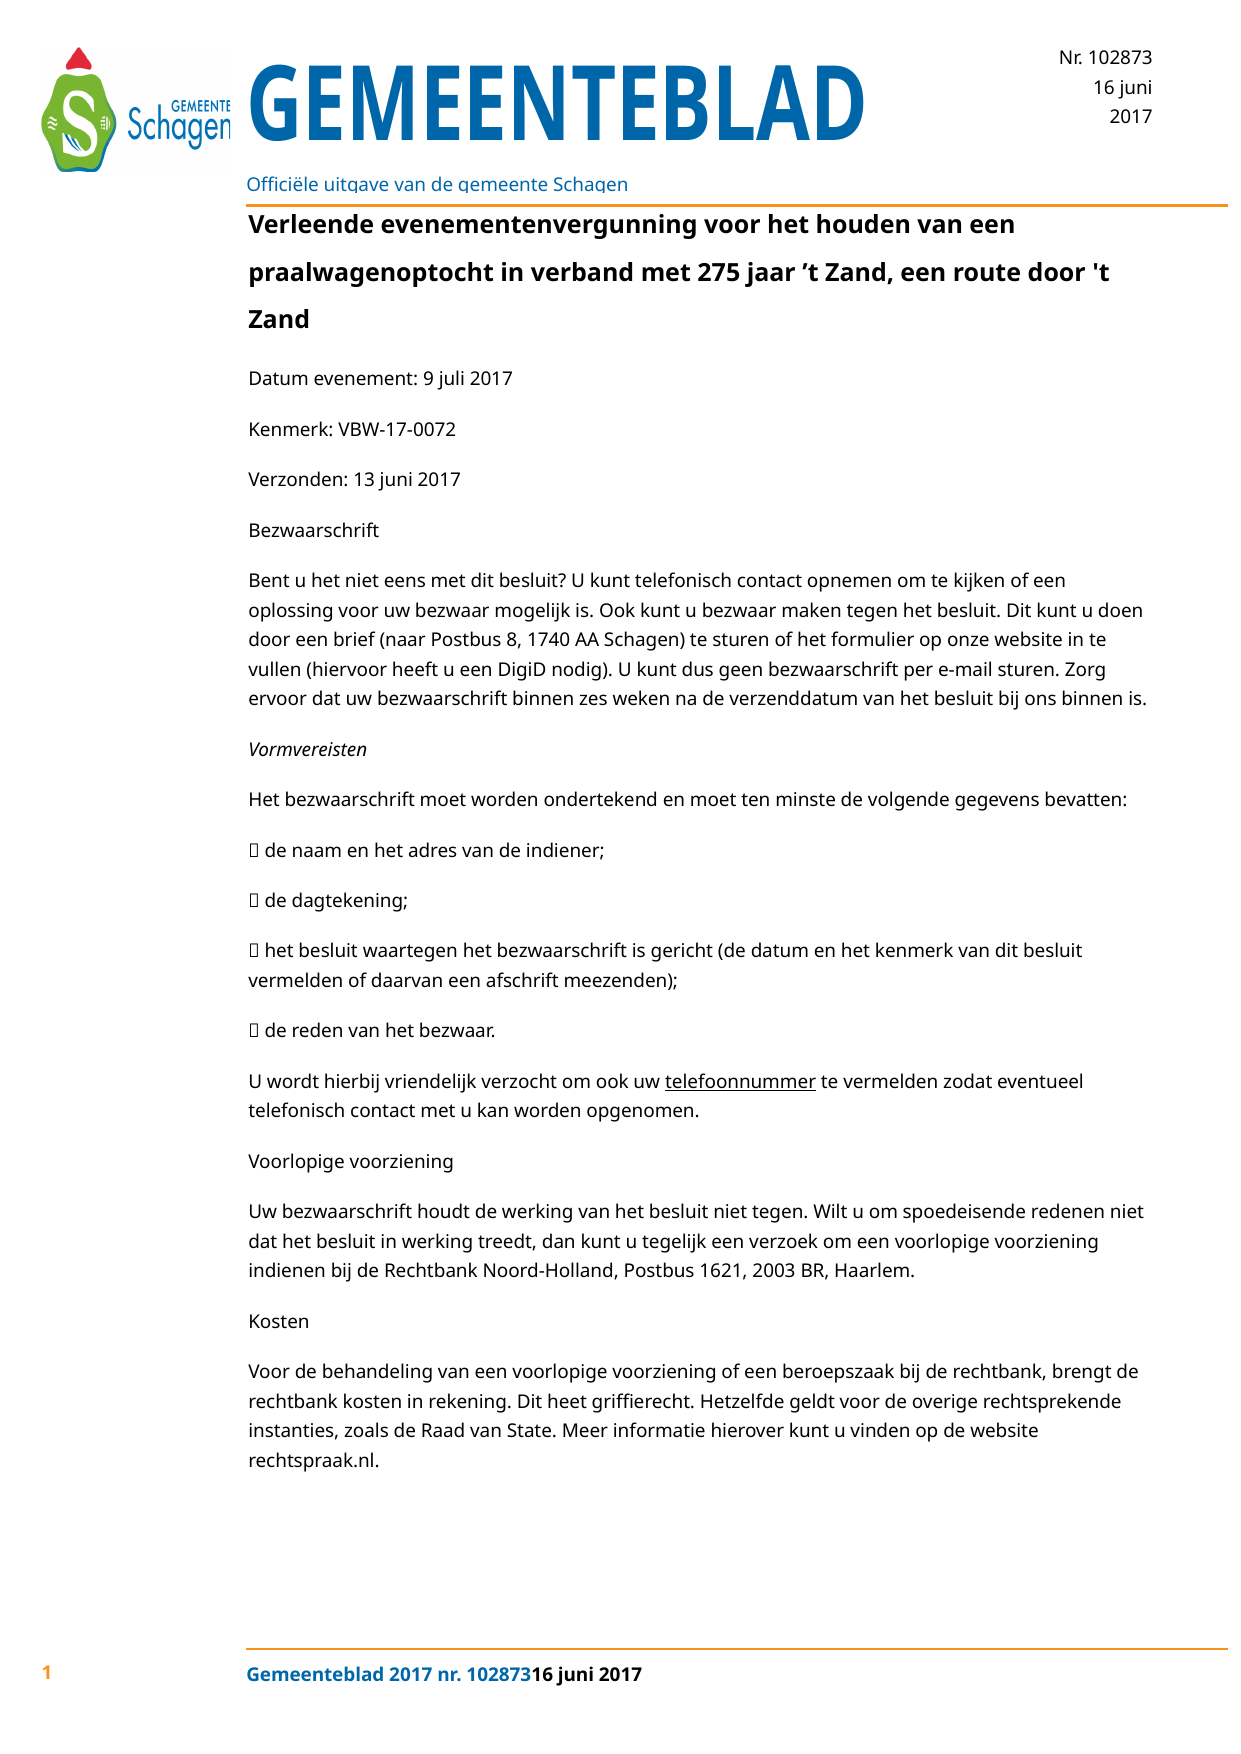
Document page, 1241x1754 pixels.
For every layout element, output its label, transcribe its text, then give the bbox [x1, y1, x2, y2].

text  de reden van het bezwaar. [248, 1018, 1152, 1043]
text  de naam en het adres van de indiener; [248, 837, 1152, 862]
text  de dagtekening; [248, 887, 1152, 913]
text Bent u het niet eens met dit besluit? U kunt telefonisch contact opnemen om te kijken of een oplossing voor uw bezwaar mogelijk is. Ook kunt u bezwaar maken tegen het besluit. Dit kunt u doen door een brief (naar Postbus 8, 1740 AA Schagen) te sturen of het formulier op onze website in te vullen (hiervoor heeft u een DigiD nodig). U kunt dus geen bezwaarschrift per e-mail sturen. Zorg ervoor dat uw bezwaarschrift binnen zes weken na de verzenddatum van het besluit bij ons binnen is. [248, 567, 1152, 711]
text Voor de behandeling van een voorlopige voorziening of een beroepszaak bij de rechtbank, brengt de rechtbank kosten in rekening. Dit heet griffierecht. Hetzelfde geldt voor de overige rechtsprekende instanties, zoals de Raad van State. Meer informatie hierover kunt u vinden op de website rechtspraak.nl. [248, 1358, 1152, 1473]
picture [41, 47, 231, 172]
text Voorlopige voorziening [248, 1148, 1152, 1174]
text Datum evenement: 9 juli 2017 [248, 366, 1152, 391]
text Het bezwaarschrift moet worden ondertekend en moet ten minste de volgende gegevens bevatten: [248, 786, 1152, 812]
text Bezwaarschrift [248, 517, 1152, 542]
text Uw bezwaarschrift houdt de werking van het besluit niet tegen. Wilt u om spoedeisende redenen niet dat het besluit in werking treedt, dan kunt u tegelijk een verzoek om een voorlopige voorziening indienen bij de Rechtbank Noord-Holland, Postbus 1621, 2003 BR, Haarlem. [248, 1198, 1152, 1283]
text  het besluit waartegen het bezwaarschrift is gericht (de datum en het kenmerk van dit besluit vermelden of daarvan een afschrift meezenden); [248, 938, 1152, 993]
text Vormvereisten [248, 736, 1152, 762]
text U wordt hierbij vriendelijk verzocht om ook uw telefoonnummer te vermelden zodat eventueel telefonisch contact met u kan worden opgenomen. [248, 1068, 1152, 1123]
text Verleende evenementenvergunning voor het houden van een praalwagenoptocht in verband met 275 jaar ’t Zand, een route door 't Zand [248, 207, 1152, 336]
text Kosten [248, 1308, 1152, 1334]
text Kenmerk: VBW-17-0072 [248, 416, 1152, 442]
text Verzonden: 13 juni 2017 [248, 466, 1152, 492]
